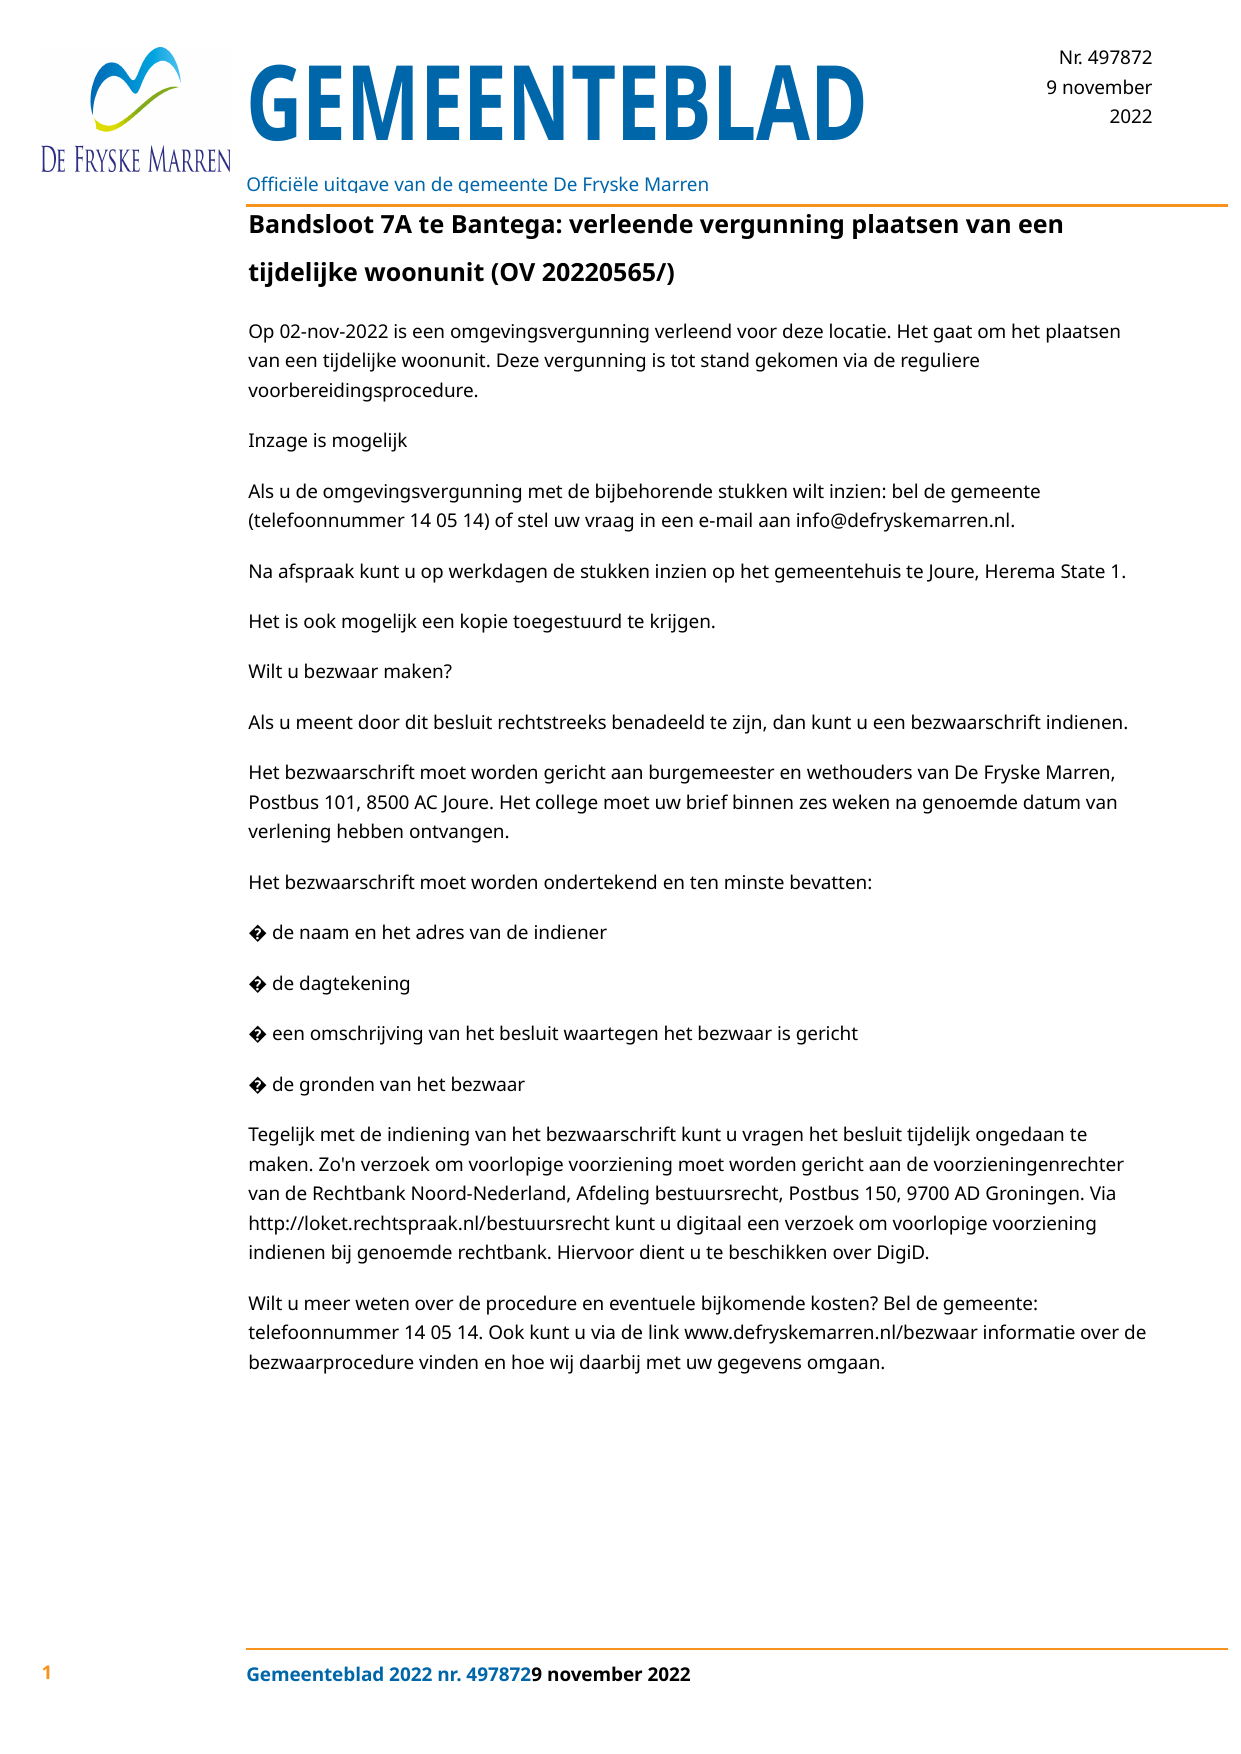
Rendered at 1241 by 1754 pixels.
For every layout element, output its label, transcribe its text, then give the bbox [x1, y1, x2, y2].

text Als u de omgevingsvergunning met de bijbehorende stukken wilt inzien: bel de gemeente (telefoonnummer 14 05 14) of stel uw vraag in een e-mail aan info@defryskemarren.nl. [248, 478, 1152, 533]
text Het bezwaarschrift moet worden gericht aan burgemeester en wethouders van De Fryske Marren, Postbus 101, 8500 AC Joure. Het college moet uw brief binnen zes weken na genoemde datum van verlening hebben ontvangen. [248, 759, 1152, 844]
text � de gronden van het bezwaar [248, 1071, 1152, 1097]
text Het bezwaarschrift moet worden ondertekend en ten minste bevatten: [248, 869, 1152, 895]
text Op 02-nov-2022 is een omgevingsvergunning verleend voor deze locatie. Het gaat om het plaatsen van een tijdelijke woonunit. Deze vergunning is tot stand gekomen via de reguliere voorbereidingsprocedure. [248, 318, 1152, 403]
text � de naam en het adres van de indiener [248, 919, 1152, 945]
text Wilt u bezwaar maken? [248, 659, 1152, 684]
text Bandsloot 7A te Bantega: verleende vergunning plaatsen van een tijdelijke woonunit (OV 20220565/) [248, 207, 1152, 288]
text Als u meent door dit besluit rechtstreeks benadeeld te zijn, dan kunt u een bezwaarschrift indienen. [248, 709, 1152, 735]
text Na afspraak kunt u op werkdagen de stukken inzien op het gemeentehuis te Joure, Herema State 1. [248, 558, 1152, 584]
text Inzage is mogelijk [248, 427, 1152, 453]
picture [41, 47, 231, 172]
text � een omschrijving van het besluit waartegen het bezwaar is gericht [248, 1020, 1152, 1046]
text Het is ook mogelijk een kopie toegestuurd te krijgen. [248, 608, 1152, 634]
text � de dagtekening [248, 970, 1152, 996]
text Wilt u meer weten over de procedure en eventuele bijkomende kosten? Bel de gemeente: telefoonnummer 14 05 14. Ook kunt u via de link www.defryskemarren.nl/bezwaar informatie over de bezwaarprocedure vinden en hoe wij daarbij met uw gegevens omgaan. [248, 1290, 1152, 1375]
text Tegelijk met de indiening van het bezwaarschrift kunt u vragen het besluit tijdelijk ongedaan te maken. Zo'n verzoek om voorlopige voorziening moet worden gericht aan de voorzieningenrechter van de Rechtbank Noord-Nederland, Afdeling bestuursrecht, Postbus 150, 9700 AD Groningen. Via http://loket.rechtspraak.nl/bestuursrecht kunt u digitaal een verzoek om voorlopige voorziening indienen bij genoemde rechtbank. Hiervoor dient u te beschikken over DigiD. [248, 1121, 1152, 1265]
